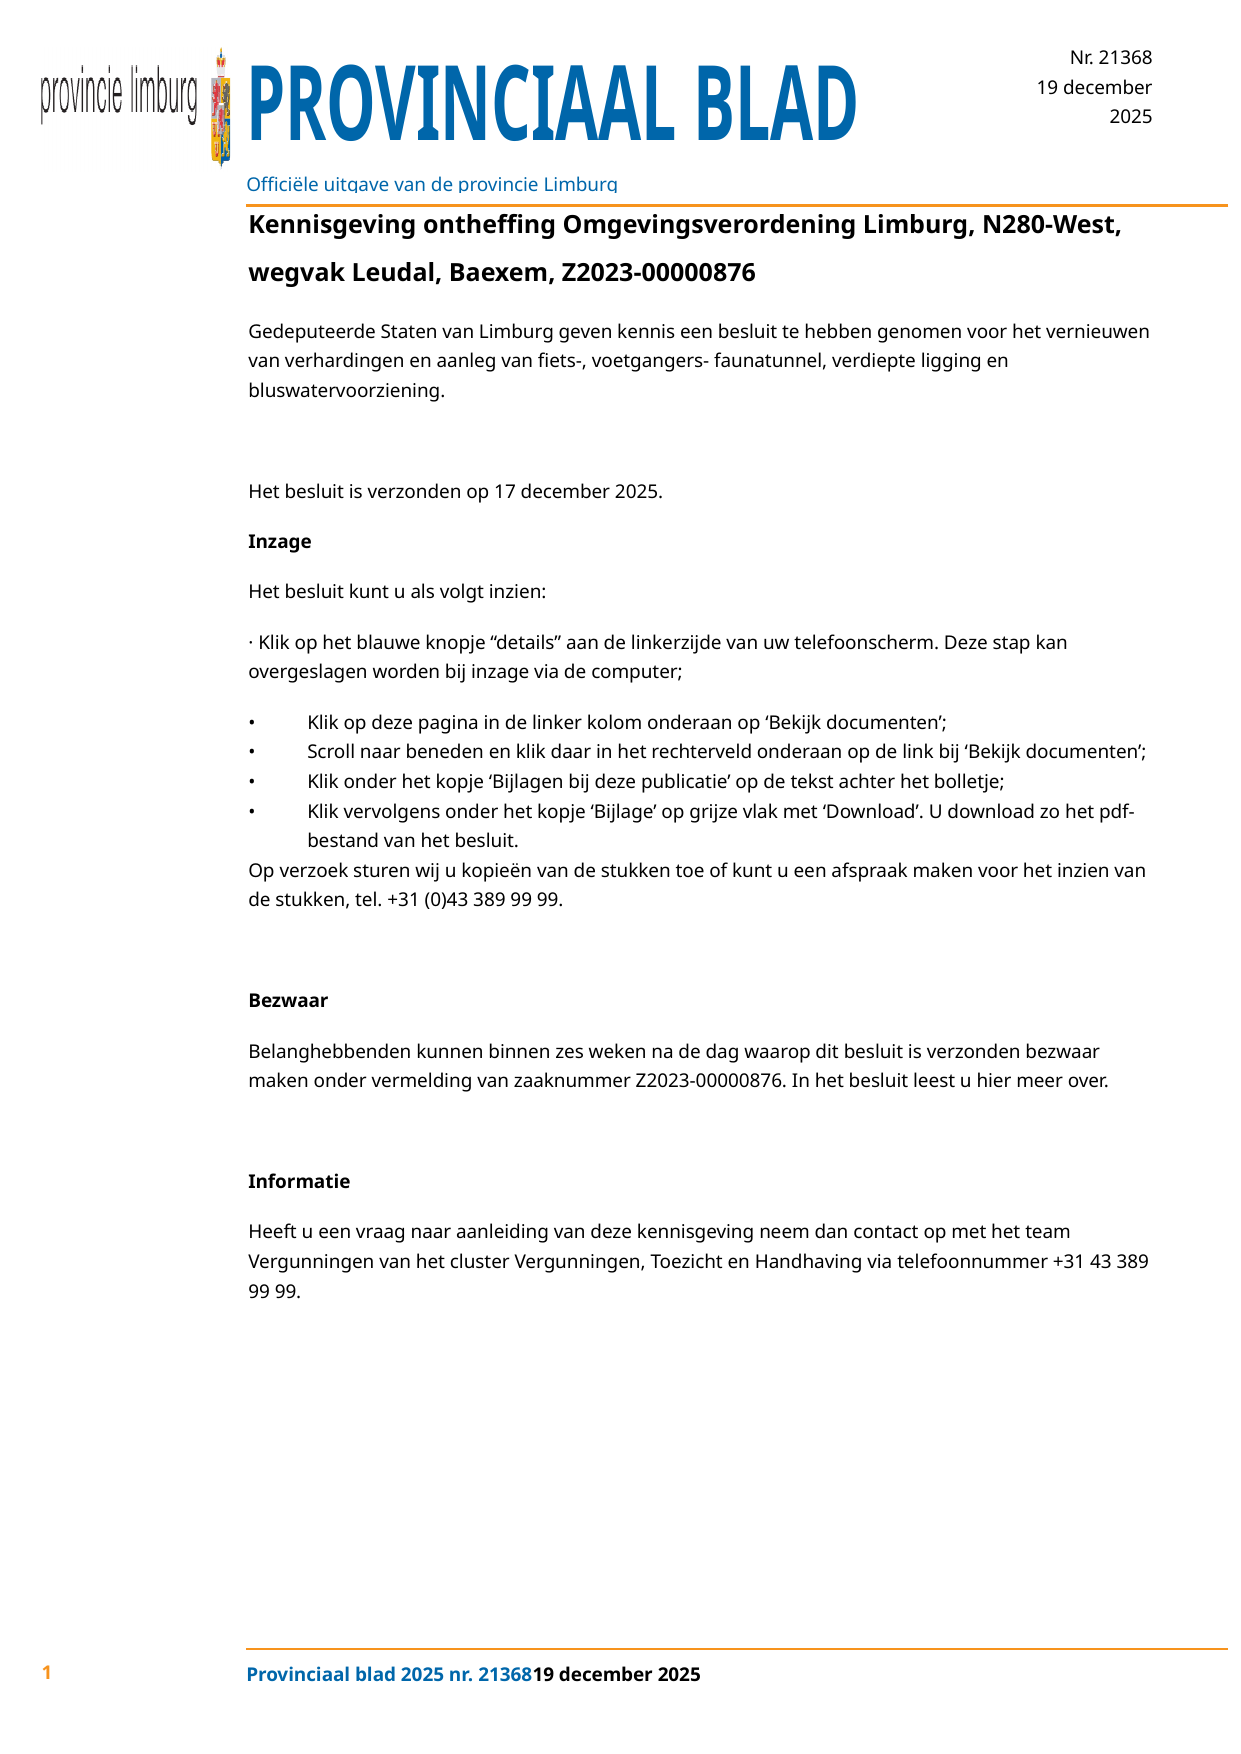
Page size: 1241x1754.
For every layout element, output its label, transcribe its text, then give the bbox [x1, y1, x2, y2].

text Kennisgeving ontheffing Omgevingsverordening Limburg, N280-West, wegvak Leudal, Baexem, Z2023-00000876 [248, 207, 1152, 288]
list Scroll naar beneden en klik daar in het rechterveld onderaan op de link bij ‘Bekijk documenten’; [248, 739, 1152, 764]
picture [41, 47, 231, 172]
text Op verzoek sturen wij u kopieën van de stukken toe of kunt u een afspraak maken voor het inzien van de stukken, tel. +31 (0)43 389 99 99. [248, 857, 1152, 912]
text Het besluit kunt u als volgt inzien: [248, 579, 1152, 604]
text Gedeputeerde Staten van Limburg geven kennis een besluit te hebben genomen voor het vernieuwen van verhardingen en aanleg van fiets-, voetgangers- faunatunnel, verdiepte ligging en bluswatervoorziening. [248, 318, 1152, 403]
list Klik op deze pagina in de linker kolom onderaan op ‘Bekijk documenten’; [248, 709, 1152, 735]
text Het besluit is verzonden op 17 december 2025. [248, 478, 1152, 504]
text Heeft u een vraag naar aanleiding van deze kennisgeving neem dan contact op met het team Vergunningen van het cluster Vergunningen, Toezicht en Handhaving via telefoonnummer +31 43 389 99 99. [248, 1219, 1152, 1304]
text Inzage [248, 528, 1152, 554]
text · Klik op het blauwe knopje “details” aan de linkerzijde van uw telefoonscherm. Deze stap kan overgeslagen worden bij inzage via de computer; [248, 629, 1152, 684]
text Informatie [248, 1168, 1152, 1194]
text Bezwaar [248, 987, 1152, 1013]
list Klik onder het kopje ‘Bijlagen bij deze publicatie’ op de tekst achter het bolletje; [248, 768, 1152, 794]
text Belanghebbenden kunnen binnen zes weken na de dag waarop dit besluit is verzonden bezwaar maken onder vermelding van zaaknummer Z2023-00000876. In het besluit leest u hier meer over. [248, 1038, 1152, 1093]
list Klik vervolgens onder het kopje ‘Bijlage’ op grijze vlak met ‘Download’. U download zo het pdf-bestand van het besluit. [248, 798, 1152, 853]
